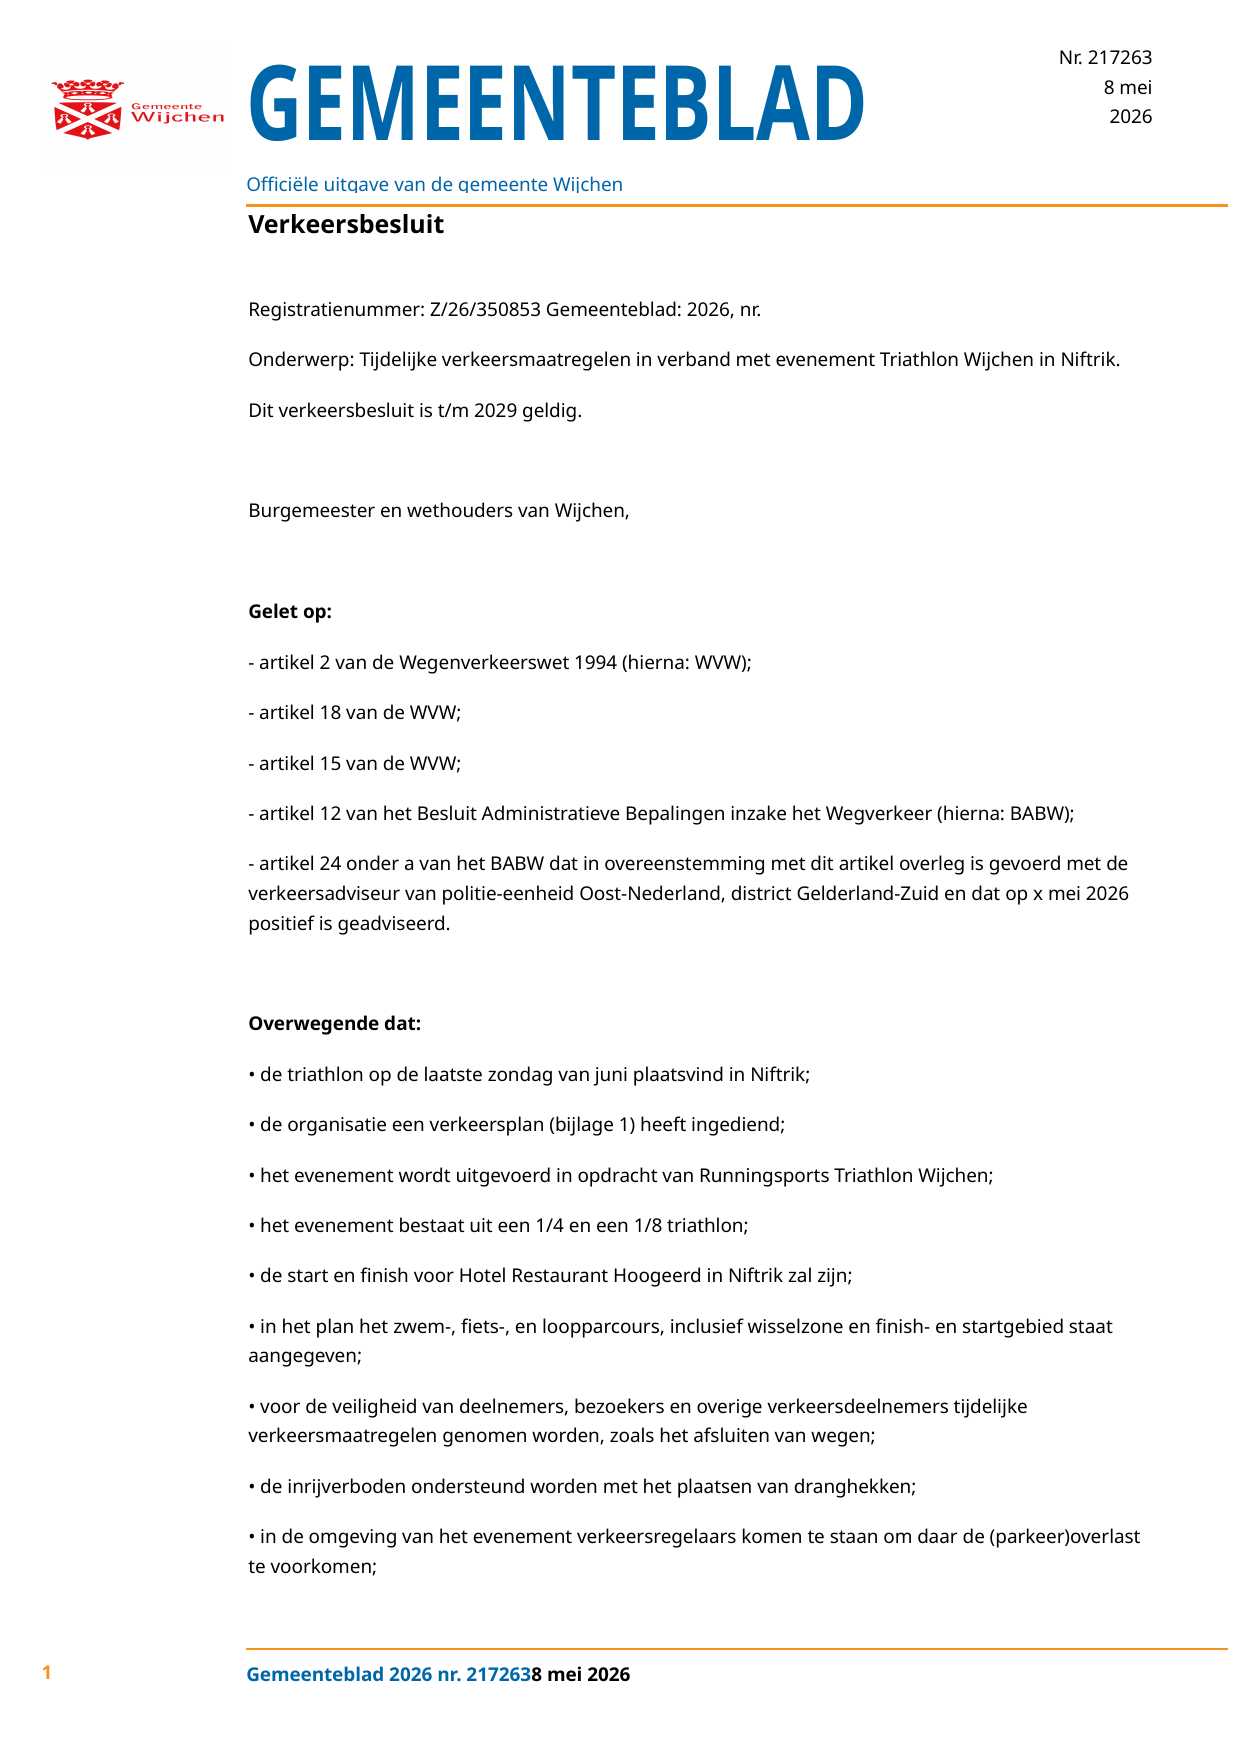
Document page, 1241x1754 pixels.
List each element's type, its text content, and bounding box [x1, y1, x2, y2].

text • in de omgeving van het evenement verkeersregelaars komen te staan om daar de (parkeer)overlast te voorkomen; [248, 1523, 1152, 1579]
text • de inrijverboden ondersteund worden met het plaatsen van dranghekken; [248, 1473, 1152, 1499]
text - artikel 24 onder a van het BABW dat in overeenstemming met dit artikel overleg is gevoerd met de verkeersadviseur van politie-eenheid Oost-Nederland, district Gelderland-Zuid en dat op x mei 2026 positief is geadviseerd. [248, 851, 1152, 936]
text - artikel 12 van het Besluit Administratieve Bepalingen inzake het Wegverkeer (hierna: BABW); [248, 800, 1152, 826]
text • voor de veiligheid van deelnemers, bezoekers en overige verkeersdeelnemers tijdelijke verkeersmaatregelen genomen worden, zoals het afsluiten van wegen; [248, 1393, 1152, 1448]
picture [41, 47, 231, 172]
text • de organisatie een verkeersplan (bijlage 1) heeft ingediend; [248, 1111, 1152, 1137]
text Registratienummer: Z/26/350853 Gemeenteblad: 2026, nr. [248, 296, 1152, 322]
text - artikel 2 van de Wegenverkeerswet 1994 (hierna: WVW); [248, 649, 1152, 675]
text Verkeersbesluit [248, 207, 1152, 241]
text • de triathlon op de laatste zondag van juni plaatsvind in Niftrik; [248, 1061, 1152, 1087]
text • het evenement bestaat uit een 1/4 en een 1/8 triathlon; [248, 1212, 1152, 1238]
text Overwegende dat: [248, 1011, 1152, 1036]
text • de start en finish voor Hotel Restaurant Hoogeerd in Niftrik zal zijn; [248, 1263, 1152, 1288]
text - artikel 15 van de WVW; [248, 750, 1152, 776]
text • in het plan het zwem-, fiets-, en loopparcours, inclusief wisselzone en finish- en startgebied staat aangegeven; [248, 1313, 1152, 1368]
text Burgemeester en wethouders van Wijchen, [248, 498, 1152, 523]
text • het evenement wordt uitgevoerd in opdracht van Runningsports Triathlon Wijchen; [248, 1162, 1152, 1188]
text - artikel 18 van de WVW; [248, 699, 1152, 725]
text Dit verkeersbesluit is t/m 2029 geldig. [248, 397, 1152, 423]
text Onderwerp: Tijdelijke verkeersmaatregelen in verband met evenement Triathlon Wijchen in Niftrik. [248, 346, 1152, 372]
text Gelet op: [248, 598, 1152, 624]
